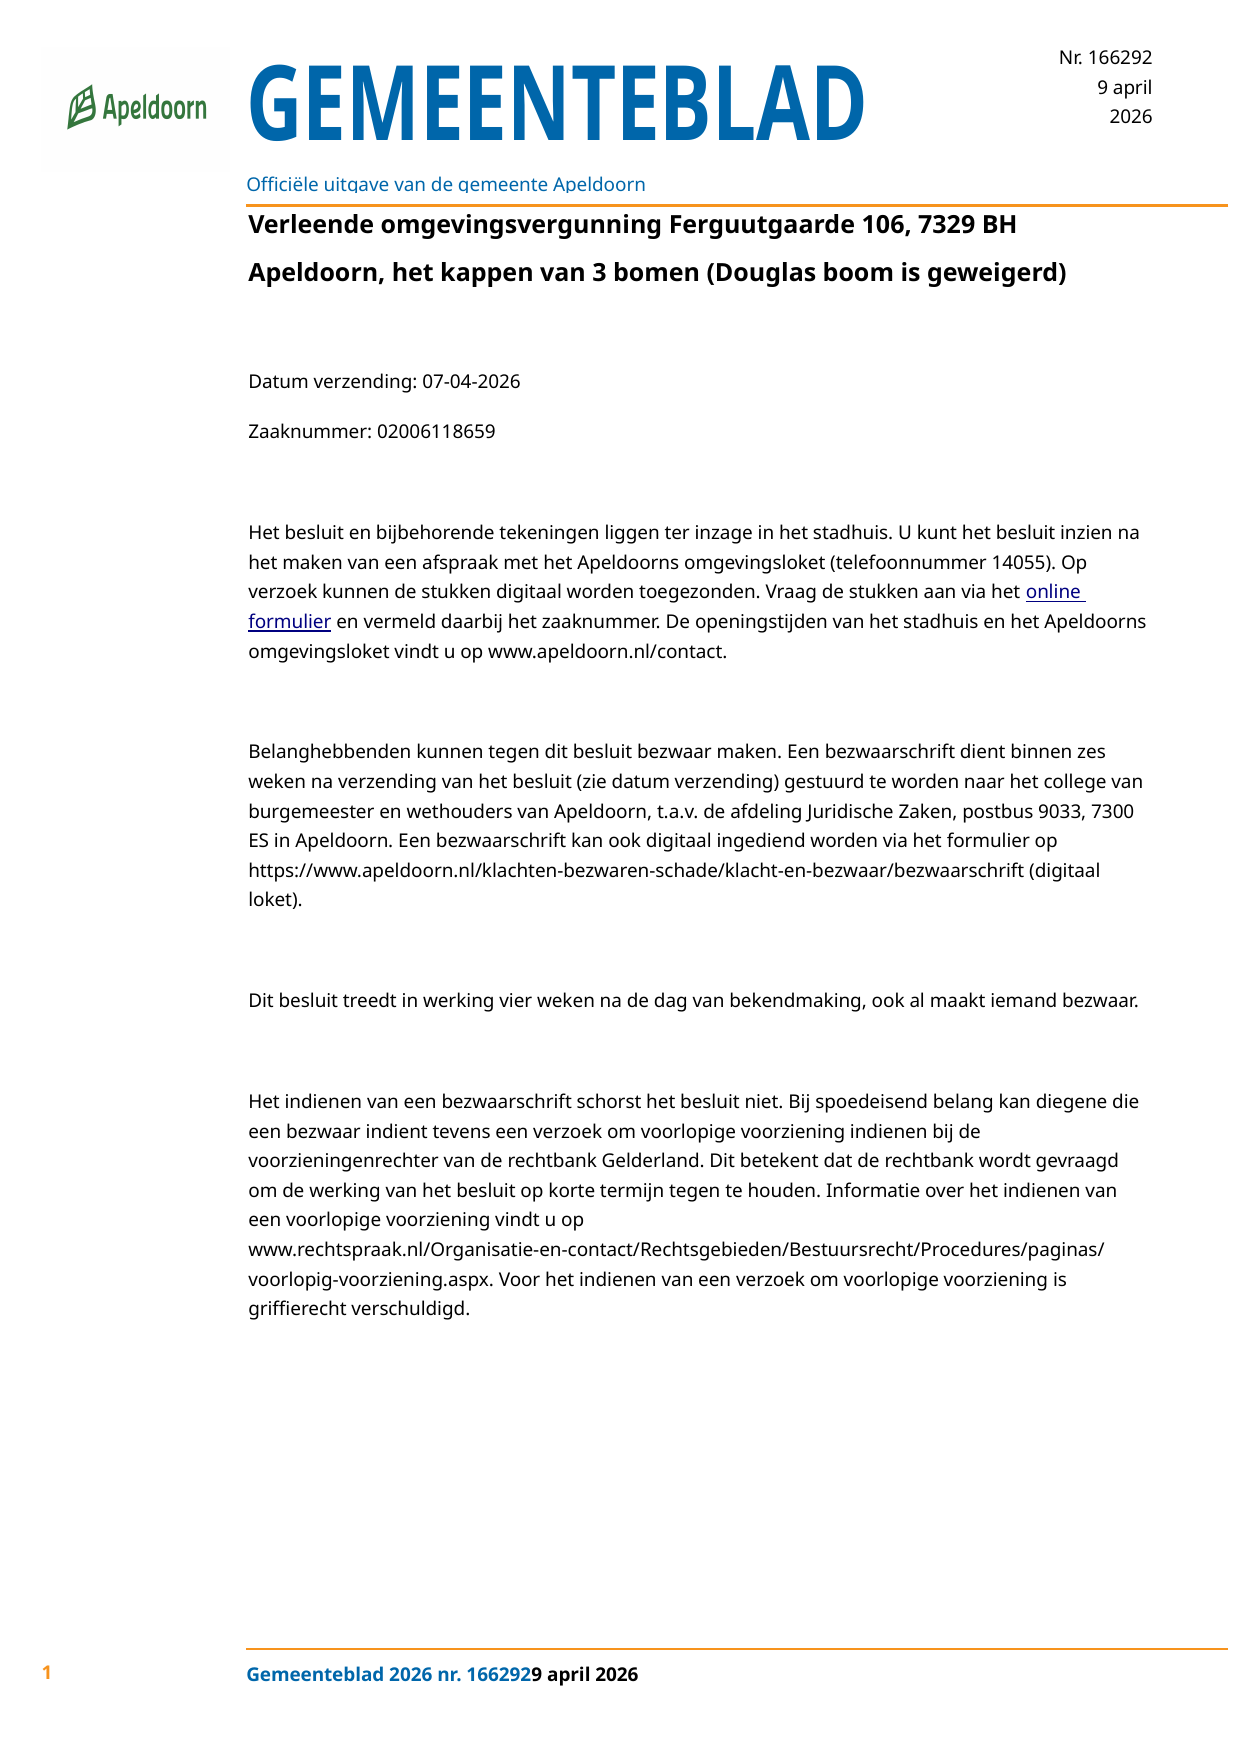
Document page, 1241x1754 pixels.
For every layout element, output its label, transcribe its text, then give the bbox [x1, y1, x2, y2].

text Datum verzending: 07-04-2026 [248, 368, 1152, 394]
picture [41, 47, 231, 172]
text Het indienen van een bezwaarschrift schorst het besluit niet. Bij spoedeisend belang kan diegene die een bezwaar indient tevens een verzoek om voorlopige voorziening indienen bij de voorzieningenrechter van de rechtbank Gelderland. Dit betekent dat de rechtbank wordt gevraagd om de werking van het besluit op korte termijn tegen te houden. Informatie over het indienen van een voorlopige voorziening vindt u op www.rechtspraak.nl/Organisatie-en-contact/Rechtsgebieden/Bestuursrecht/Procedures/paginas/voorlopig-voorziening.aspx. Voor het indienen van een verzoek om voorlopige voorziening is griffierecht verschuldigd. [248, 1088, 1152, 1321]
text Het besluit en bijbehorende tekeningen liggen ter inzage in het stadhuis. U kunt het besluit inzien na het maken van een afspraak met het Apeldoorns omgevingsloket (telefoonnummer 14055). Op verzoek kunnen de stukken digitaal worden toegezonden. Vraag de stukken aan via het online formulier en vermeld daarbij het zaaknummer. De openingstijden van het stadhuis en het Apeldoorns omgevingsloket vindt u op www.apeldoorn.nl/contact. [248, 519, 1152, 664]
text Zaaknummer: 02006118659 [248, 419, 1152, 444]
text Belanghebbenden kunnen tegen dit besluit bezwaar maken. Een bezwaarschrift dient binnen zes weken na verzending van het besluit (zie datum verzending) gestuurd te worden naar het college van burgemeester en wethouders van Apeldoorn, t.a.v. de afdeling Juridische Zaken, postbus 9033, 7300 ES in Apeldoorn. Een bezwaarschrift kan ook digitaal ingediend worden via het formulier op https://www.apeldoorn.nl/klachten-bezwaren-schade/klacht-en-bezwaar/bezwaarschrift (digitaal loket). [248, 739, 1152, 912]
text Verleende omgevingsvergunning Ferguutgaarde 106, 7329 BH Apeldoorn, het kappen van 3 bomen (Douglas boom is geweigerd) [248, 207, 1152, 288]
text Dit besluit treedt in werking vier weken na de dag van bekendmaking, ook al maakt iemand bezwaar. [248, 987, 1152, 1013]
